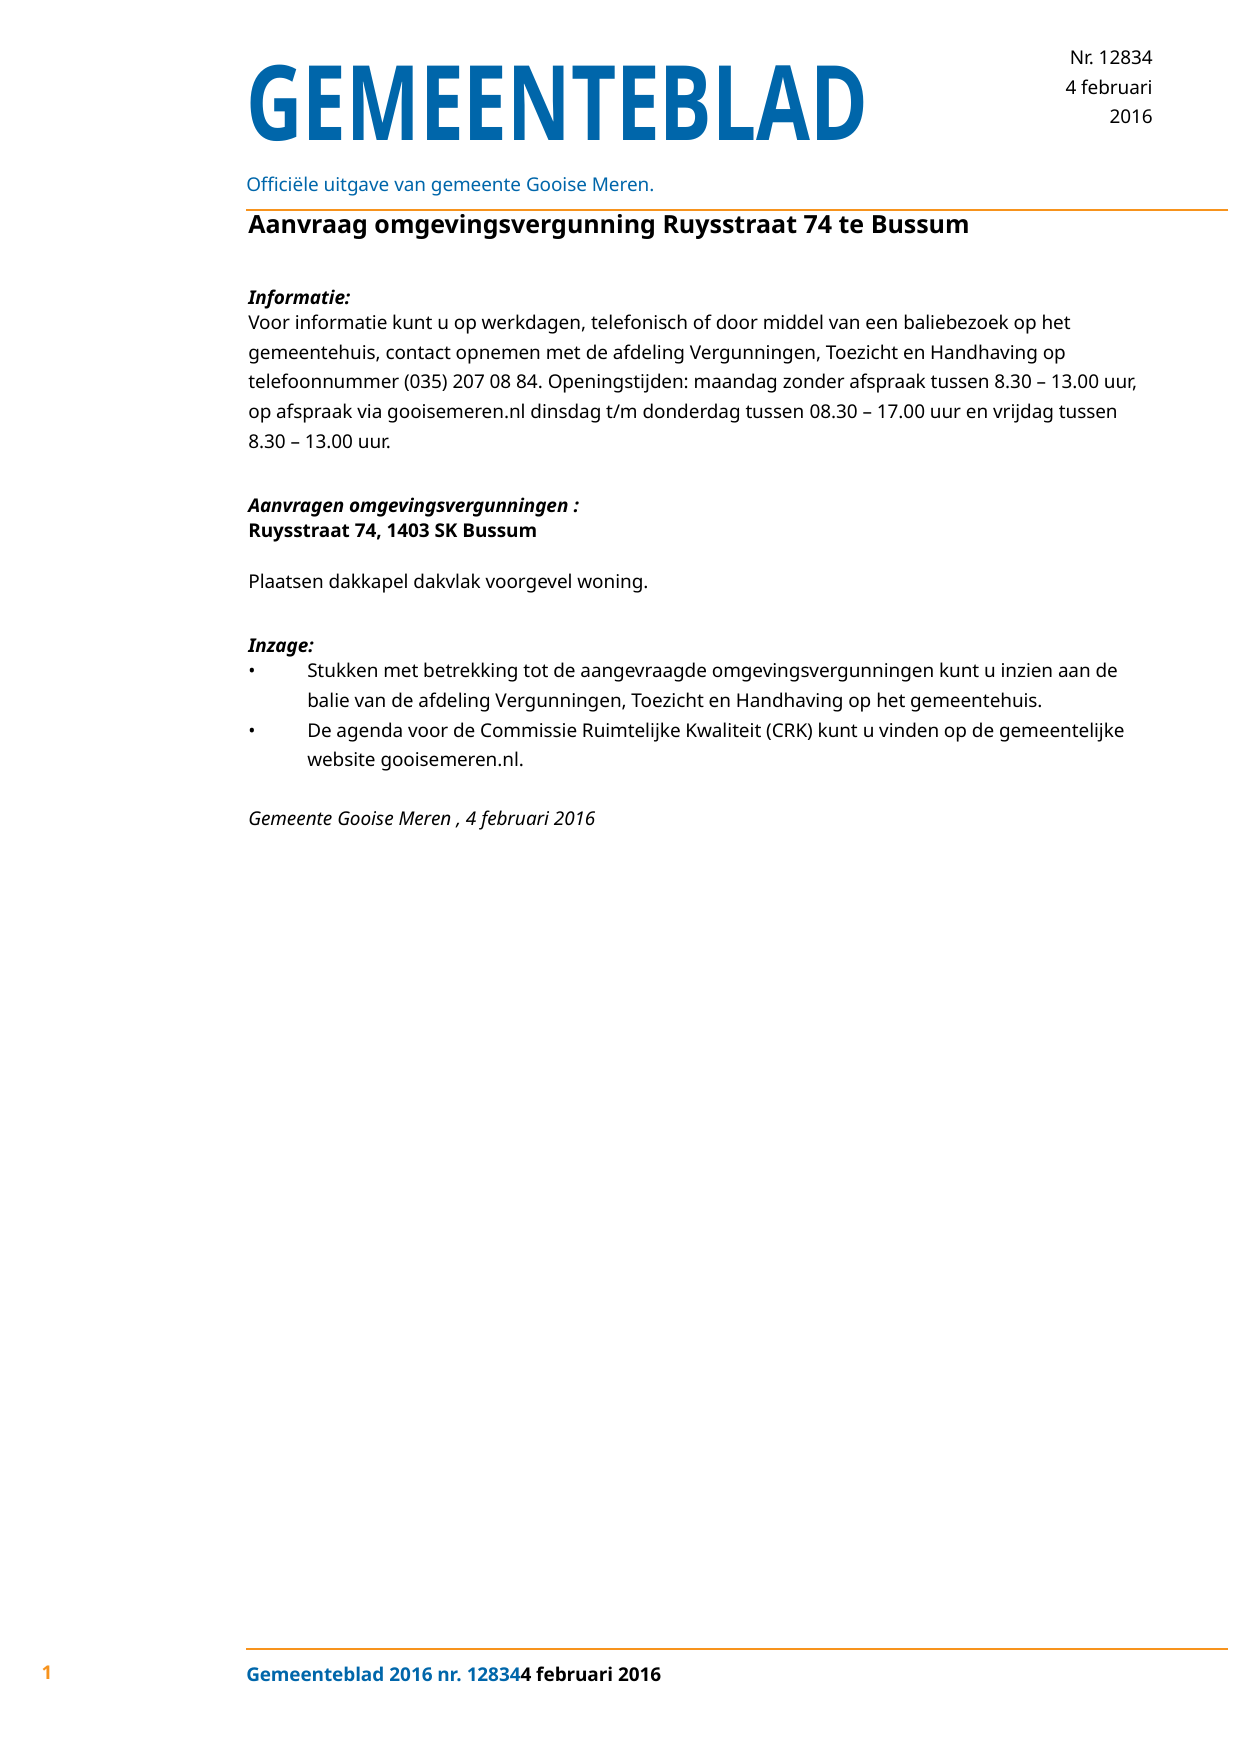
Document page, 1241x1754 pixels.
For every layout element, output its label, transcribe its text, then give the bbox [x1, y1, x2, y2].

text Voor informatie kunt u op werkdagen, telefonisch of door middel van een baliebezoek op het gemeentehuis, contact opnemen met de afdeling Vergunningen, Toezicht en Handhaving op telefoonnummer (035) 207 08 84. Openingstijden: maandag zonder afspraak tussen 8.30 – 13.00 uur, op afspraak via gooisemeren.nl dinsdag t/m donderdag tussen 08.30 – 17.00 uur en vrijdag tussen 8.30 – 13.00 uur. [248, 309, 1152, 454]
list De agenda voor de Commissie Ruimtelijke Kwaliteit (CRK) kunt u vinden op de gemeentelijke website gooisemeren.nl. [248, 717, 1152, 772]
text Gemeente Gooise Meren , 4 februari 2016 [248, 806, 1152, 831]
text Aanvraag omgevingsvergunning Ruysstraat 74 te Bussum [248, 211, 1152, 241]
text Informatie: [248, 284, 1152, 309]
text Inzage: [248, 632, 1152, 658]
text Plaatsen dakkapel dakvlak voorgevel woning. [248, 568, 1152, 594]
text Aanvragen omgevingsvergunningen : [248, 492, 1152, 518]
list Stukken met betrekking tot de aangevraagde omgevingsvergunningen kunt u inzien aan de balie van de afdeling Vergunningen, Toezicht en Handhaving op het gemeentehuis. [248, 658, 1152, 713]
picture [41, 47, 231, 172]
text Ruysstraat 74, 1403 SK Bussum [248, 518, 1152, 543]
